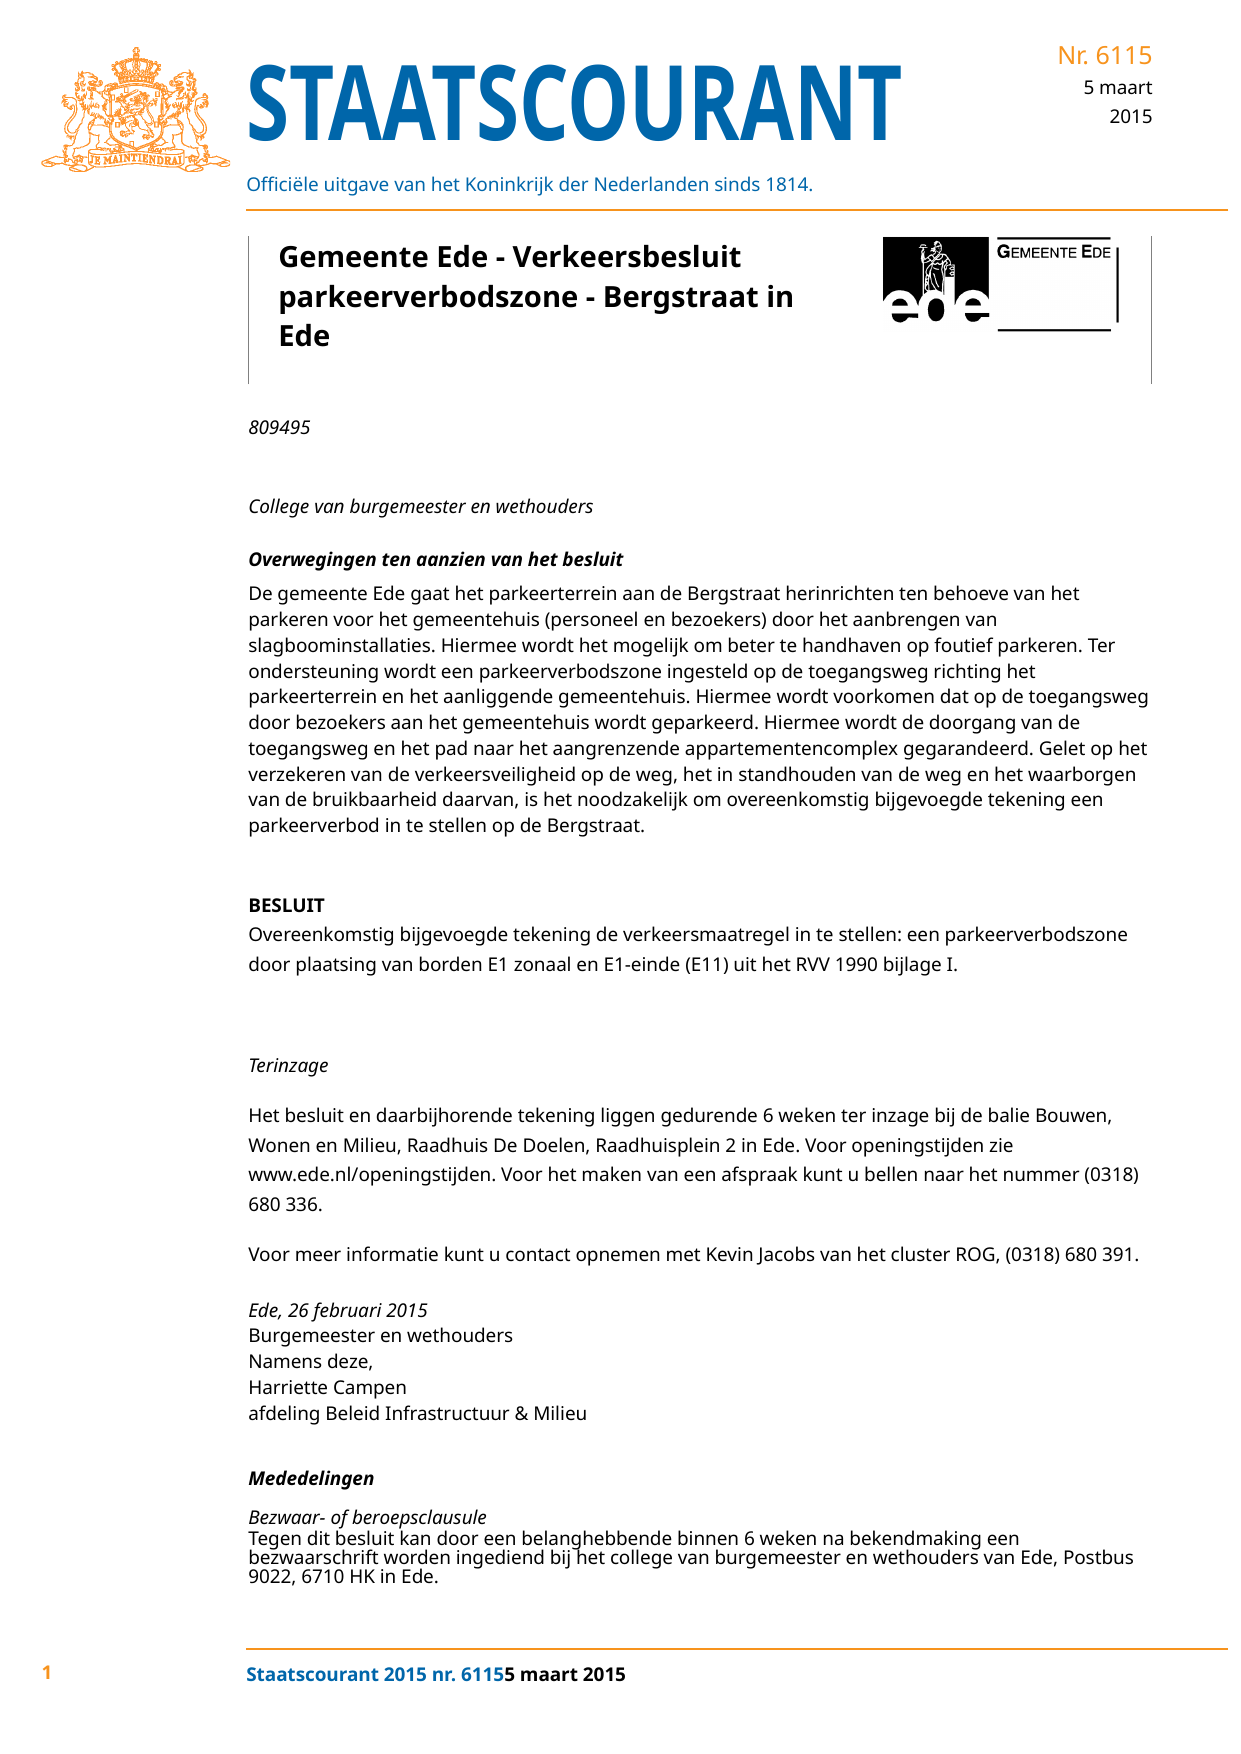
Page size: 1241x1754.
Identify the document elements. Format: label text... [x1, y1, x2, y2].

text Burgemeester en wethouders [248, 1323, 1152, 1348]
text BESLUIT [248, 892, 1152, 918]
text Mededelingen [248, 1465, 1152, 1491]
text Overwegingen ten aanzien van het besluit [248, 547, 1152, 572]
picture [882, 236, 1119, 332]
text 809495 [248, 414, 1152, 440]
picture [41, 47, 231, 172]
text De gemeente Ede gaat het parkeerterrein aan de Bergstraat herinrichten ten behoeve van het parkeren voor het gemeentehuis (personeel en bezoekers) door het aanbrengen van slagboominstallaties. Hiermee wordt het mogelijk om beter te handhaven op foutief parkeren. Ter ondersteuning wordt een parkeerverbodszone ingesteld op de toegangsweg richting het parkeerterrein en het aanliggende gemeentehuis. Hiermee wordt voorkomen dat op de toegangsweg door bezoekers aan het gemeentehuis wordt geparkeerd. Hiermee wordt de doorgang van de toegangsweg en het pad naar het aangrenzende appartementencomplex gegarandeerd. Gelet op het verzekeren van de verkeersveiligheid op de weg, het in standhouden van de weg en het waarborgen van de bruikbaarheid daarvan, is het noodzakelijk om overeenkomstig bijgevoegde tekening een parkeerverbod in te stellen op de Bergstraat. [248, 581, 1152, 838]
text afdeling Beleid Infrastructuur & Milieu [248, 1400, 1152, 1426]
table_header Gemeente Ede - Verkeersbesluit parkeerverbodszone - Bergstraat in Ede [249, 236, 850, 384]
text Ede, 26 februari 2015 [248, 1297, 1152, 1323]
table_header [850, 236, 1151, 384]
text Namens deze, [248, 1348, 1152, 1374]
text Harriette Campen [248, 1374, 1152, 1400]
text Overeenkomstig bijgevoegde tekening de verkeersmaatregel in te stellen: een parkeerverbodszone door plaatsing van borden E1 zonaal en E1-einde (E11) uit het RVV 1990 bijlage I. [248, 922, 1152, 977]
text College van burgemeester en wethouders [248, 494, 1152, 519]
text Tegen dit besluit kan door een belanghebbende binnen 6 weken na bekendmaking een bezwaarschrift worden ingediend bij het college van burgemeester en wethouders van Ede, Postbus 9022, 6710 HK in Ede. [248, 1530, 1152, 1588]
text Terinzage [248, 1052, 1152, 1078]
text Bezwaar- of beroepsclausule [248, 1504, 1152, 1530]
text Voor meer informatie kunt u contact opnemen met Kevin Jacobs van het cluster ROG, (0318) 680 391. [248, 1242, 1152, 1267]
text Het besluit en daarbijhorende tekening liggen gedurende 6 weken ter inzage bij de balie Bouwen, Wonen en Milieu, Raadhuis De Doelen, Raadhuisplein 2 in Ede. Voor openingstijden zie www.ede.nl/openingstijden. Voor het maken van een afspraak kunt u bellen naar het nummer (0318) 680 336. [248, 1102, 1152, 1217]
